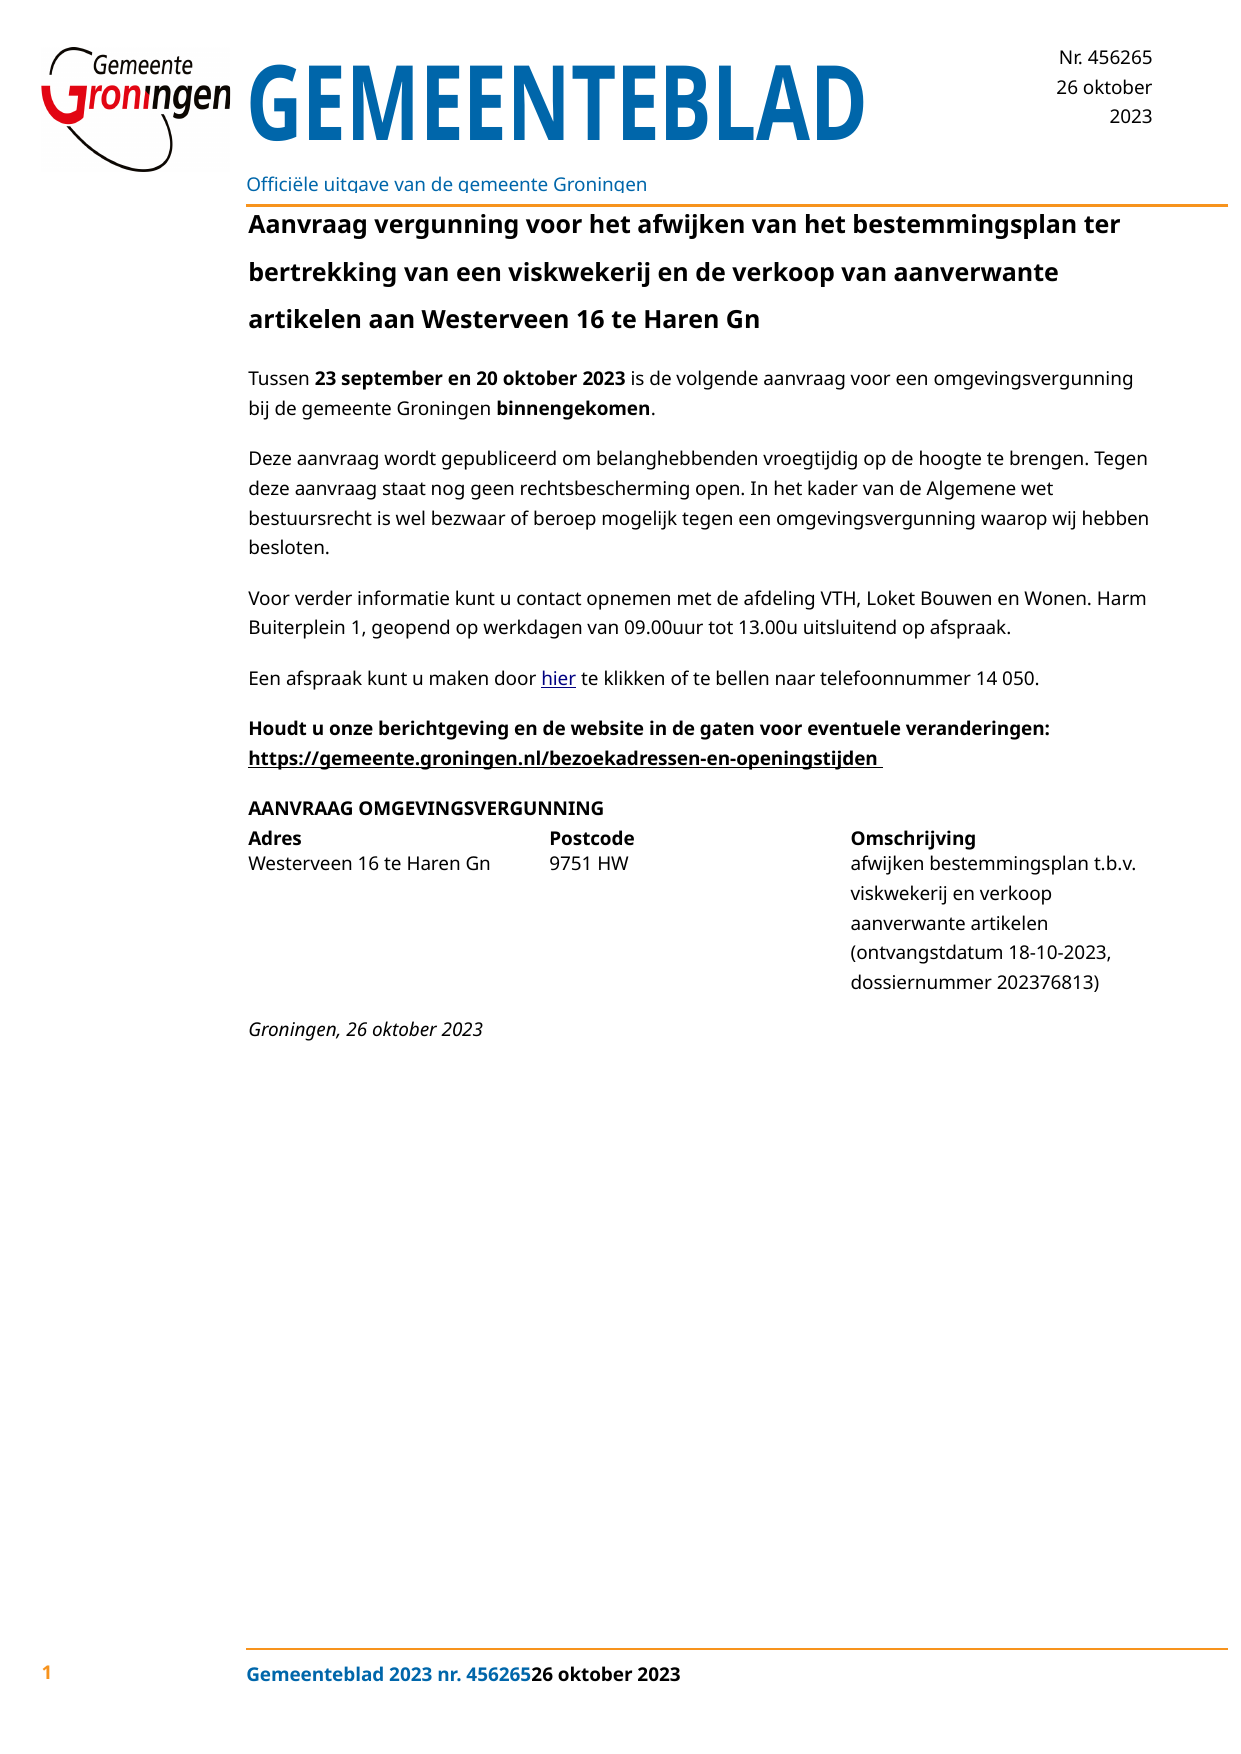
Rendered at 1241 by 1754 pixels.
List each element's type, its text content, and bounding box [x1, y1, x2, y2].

text Een afspraak kunt u maken door hier te klikken of te bellen naar telefoonnummer 14 050. [248, 665, 1152, 690]
table_header Adres [248, 825, 549, 851]
text Groningen, 26 oktober 2023 [248, 1016, 1152, 1042]
text Voor verder informatie kunt u contact opnemen met de afdeling VTH, Loket Bouwen en Wonen. Harm Buiterplein 1, geopend op werkdagen van 09.00uur tot 13.00u uitsluitend op afspraak. [248, 585, 1152, 640]
text AANVRAAG OMGEVINGSVERGUNNING [248, 795, 1152, 821]
picture [41, 47, 231, 172]
text Houdt u onze berichtgeving en de website in de gaten voor eventuele veranderingen: https://gemeente.groningen.nl/bezoekadressen-en-openingstijden [248, 715, 1152, 770]
table_header Postcode [549, 825, 850, 851]
text Tussen 23 september en 20 oktober 2023 is de volgende aanvraag voor een omgevingsvergunning bij de gemeente Groningen binnengekomen. [248, 366, 1152, 421]
table_cell Westerveen 16 te Haren Gn [248, 851, 549, 994]
text Aanvraag vergunning voor het afwijken van het bestemmingsplan ter bertrekking van een viskwekerij en de verkoop van aanverwante artikelen aan Westerveen 16 te Haren Gn [248, 207, 1152, 336]
table_header Omschrijving [850, 825, 1152, 851]
table_cell 9751 HW [549, 851, 850, 994]
table_cell afwijken bestemmingsplan t.b.v. viskwekerij en verkoop aanverwante artikelen (ontvangstdatum 18-10-2023, dossiernummer 202376813) [850, 851, 1152, 994]
text Deze aanvraag wordt gepubliceerd om belanghebbenden vroegtijdig op de hoogte te brengen. Tegen deze aanvraag staat nog geen rechtsbescherming open. In het kader van de Algemene wet bestuursrecht is wel bezwaar of beroep mogelijk tegen een omgevingsvergunning waarop wij hebben besloten. [248, 446, 1152, 560]
